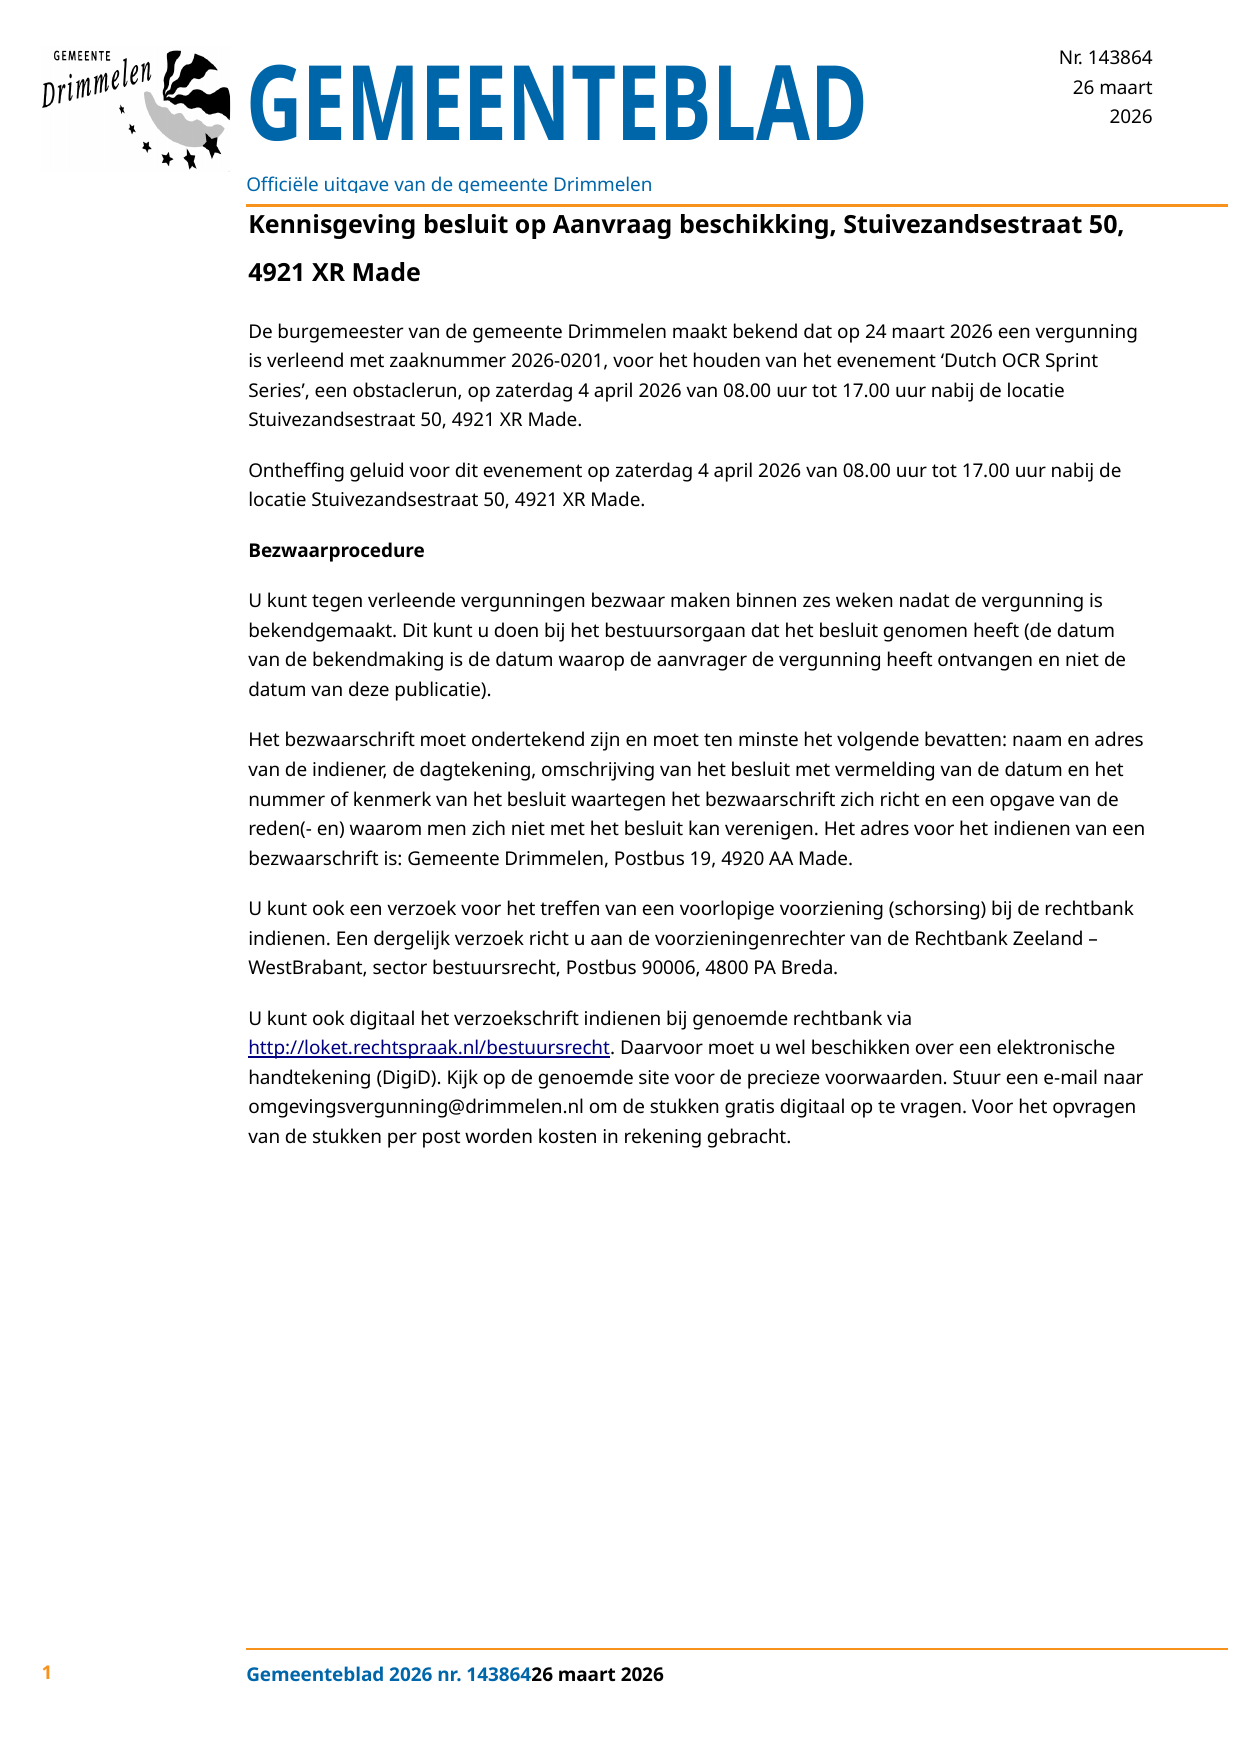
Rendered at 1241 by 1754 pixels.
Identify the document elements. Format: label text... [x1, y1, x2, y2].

text Kennisgeving besluit op Aanvraag beschikking, Stuivezandsestraat 50, 4921 XR Made [248, 207, 1152, 288]
text U kunt ook digitaal het verzoekschrift indienen bij genoemde rechtbank via http://loket.rechtspraak.nl/bestuursrecht. Daarvoor moet u wel beschikken over een elektronische handtekening (DigiD). Kijk op de genoemde site voor de precieze voorwaarden. Stuur een e-mail naar omgevingsvergunning@drimmelen.nl om de stukken gratis digitaal op te vragen. Voor het opvragen van de stukken per post worden kosten in rekening gebracht. [248, 1005, 1152, 1149]
text U kunt tegen verleende vergunningen bezwaar maken binnen zes weken nadat de vergunning is bekendgemaakt. Dit kunt u doen bij het bestuursorgaan dat het besluit genomen heeft (de datum van de bekendmaking is de datum waarop de aanvrager de vergunning heeft ontvangen en niet de datum van deze publicatie). [248, 587, 1152, 702]
text Het bezwaarschrift moet ondertekend zijn en moet ten minste het volgende bevatten: naam en adres van de indiener, de dagtekening, omschrijving van het besluit met vermelding van de datum en het nummer of kenmerk van het besluit waartegen het bezwaarschrift zich richt en een opgave van de reden(- en) waarom men zich niet met het besluit kan verenigen. Het adres voor het indienen van een bezwaarschrift is: Gemeente Drimmelen, Postbus 19, 4920 AA Made. [248, 727, 1152, 871]
text Bezwaarprocedure [248, 537, 1152, 563]
picture [41, 47, 231, 172]
text De burgemeester van de gemeente Drimmelen maakt bekend dat op 24 maart 2026 een vergunning is verleend met zaaknummer 2026-0201, voor het houden van het evenement ‘Dutch OCR Sprint Series’, een obstaclerun, op zaterdag 4 april 2026 van 08.00 uur tot 17.00 uur nabij de locatie Stuivezandsestraat 50, 4921 XR Made. [248, 318, 1152, 432]
text U kunt ook een verzoek voor het treffen van een voorlopige voorziening (schorsing) bij de rechtbank indienen. Een dergelijk verzoek richt u aan de voorzieningenrechter van de Rechtbank Zeeland – WestBrabant, sector bestuursrecht, Postbus 90006, 4800 PA Breda. [248, 895, 1152, 980]
text Ontheffing geluid voor dit evenement op zaterdag 4 april 2026 van 08.00 uur tot 17.00 uur nabij de locatie Stuivezandsestraat 50, 4921 XR Made. [248, 457, 1152, 512]
